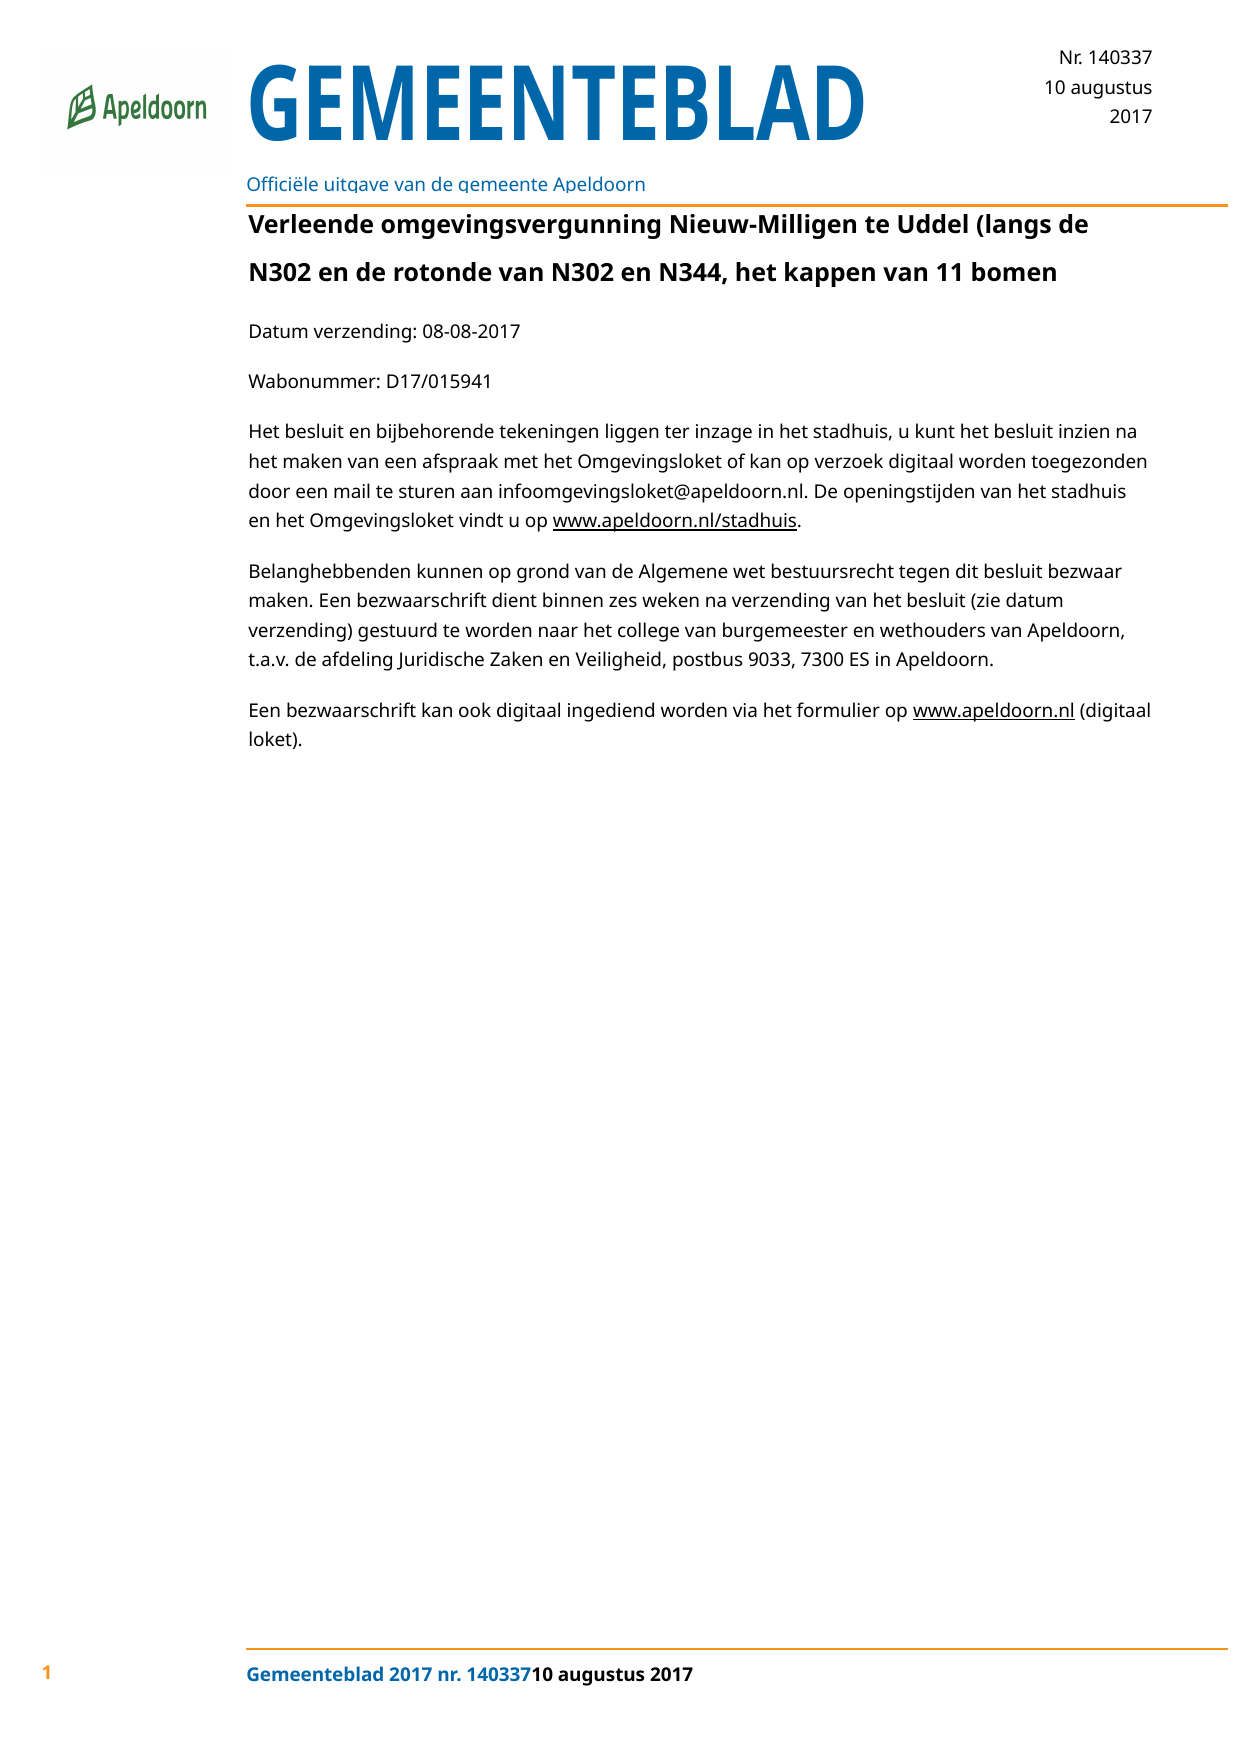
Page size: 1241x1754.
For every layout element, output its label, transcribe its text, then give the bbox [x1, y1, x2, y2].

text Verleende omgevingsvergunning Nieuw-Milligen te Uddel (langs de N302 en de rotonde van N302 en N344, het kappen van 11 bomen [248, 207, 1152, 288]
text Een bezwaarschrift kan ook digitaal ingediend worden via het formulier op www.apeldoorn.nl (digitaal loket). [248, 697, 1152, 752]
text Het besluit en bijbehorende tekeningen liggen ter inzage in het stadhuis, u kunt het besluit inzien na het maken van een afspraak met het Omgevingsloket of kan op verzoek digitaal worden toegezonden door een mail te sturen aan infoomgevingsloket@apeldoorn.nl. De openingstijden van het stadhuis en het Omgevingsloket vindt u op www.apeldoorn.nl/stadhuis. [248, 419, 1152, 533]
text Wabonummer: D17/015941 [248, 368, 1152, 394]
text Belanghebbenden kunnen op grond van de Algemene wet bestuursrecht tegen dit besluit bezwaar maken. Een bezwaarschrift dient binnen zes weken na verzending van het besluit (zie datum verzending) gestuurd te worden naar het college van burgemeester en wethouders van Apeldoorn, t.a.v. de afdeling Juridische Zaken en Veiligheid, postbus 9033, 7300 ES in Apeldoorn. [248, 558, 1152, 672]
text Datum verzending: 08-08-2017 [248, 318, 1152, 344]
picture [41, 47, 231, 172]
